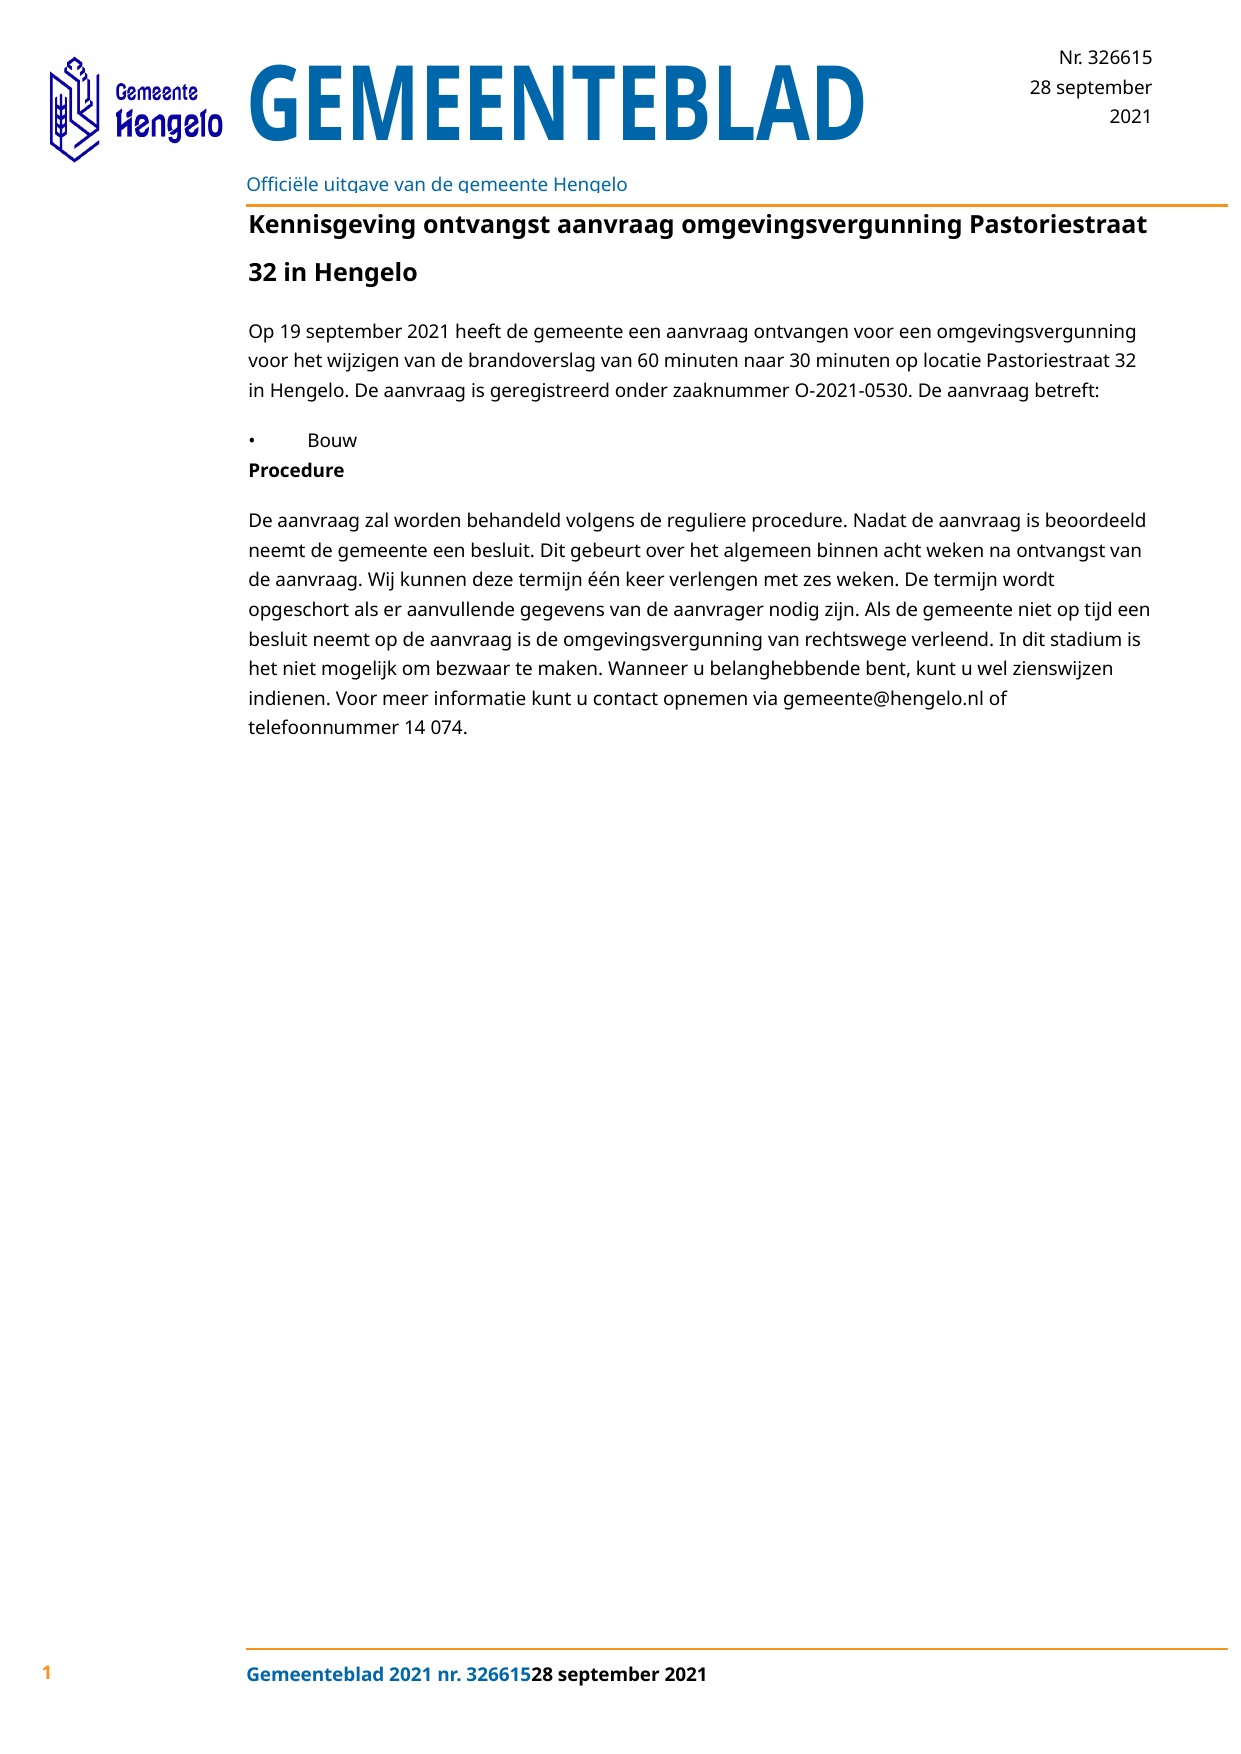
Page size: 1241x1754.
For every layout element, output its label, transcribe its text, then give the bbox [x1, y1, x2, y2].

text Op 19 september 2021 heeft de gemeente een aanvraag ontvangen voor een omgevingsvergunning voor het wijzigen van de brandoverslag van 60 minuten naar 30 minuten op locatie Pastoriestraat 32 in Hengelo. De aanvraag is geregistreerd onder zaaknummer O-2021-0530. De aanvraag betreft: [248, 318, 1152, 403]
text De aanvraag zal worden behandeld volgens de reguliere procedure. Nadat de aanvraag is beoordeeld neemt de gemeente een besluit. Dit gebeurt over het algemeen binnen acht weken na ontvangst van de aanvraag. Wij kunnen deze termijn één keer verlengen met zes weken. De termijn wordt opgeschort als er aanvullende gegevens van de aanvrager nodig zijn. Als de gemeente niet op tijd een besluit neemt op de aanvraag is de omgevingsvergunning van rechtswege verleend. In dit stadium is het niet mogelijk om bezwaar te maken. Wanneer u belanghebbende bent, kunt u wel zienswijzen indienen. Voor meer informatie kunt u contact opnemen via gemeente@hengelo.nl of telefoonnummer 14 074. [248, 507, 1152, 740]
picture [41, 47, 231, 172]
text Kennisgeving ontvangst aanvraag omgevingsvergunning Pastoriestraat 32 in Hengelo [248, 207, 1152, 288]
text Procedure [248, 457, 1152, 483]
list Bouw [248, 427, 1152, 453]
